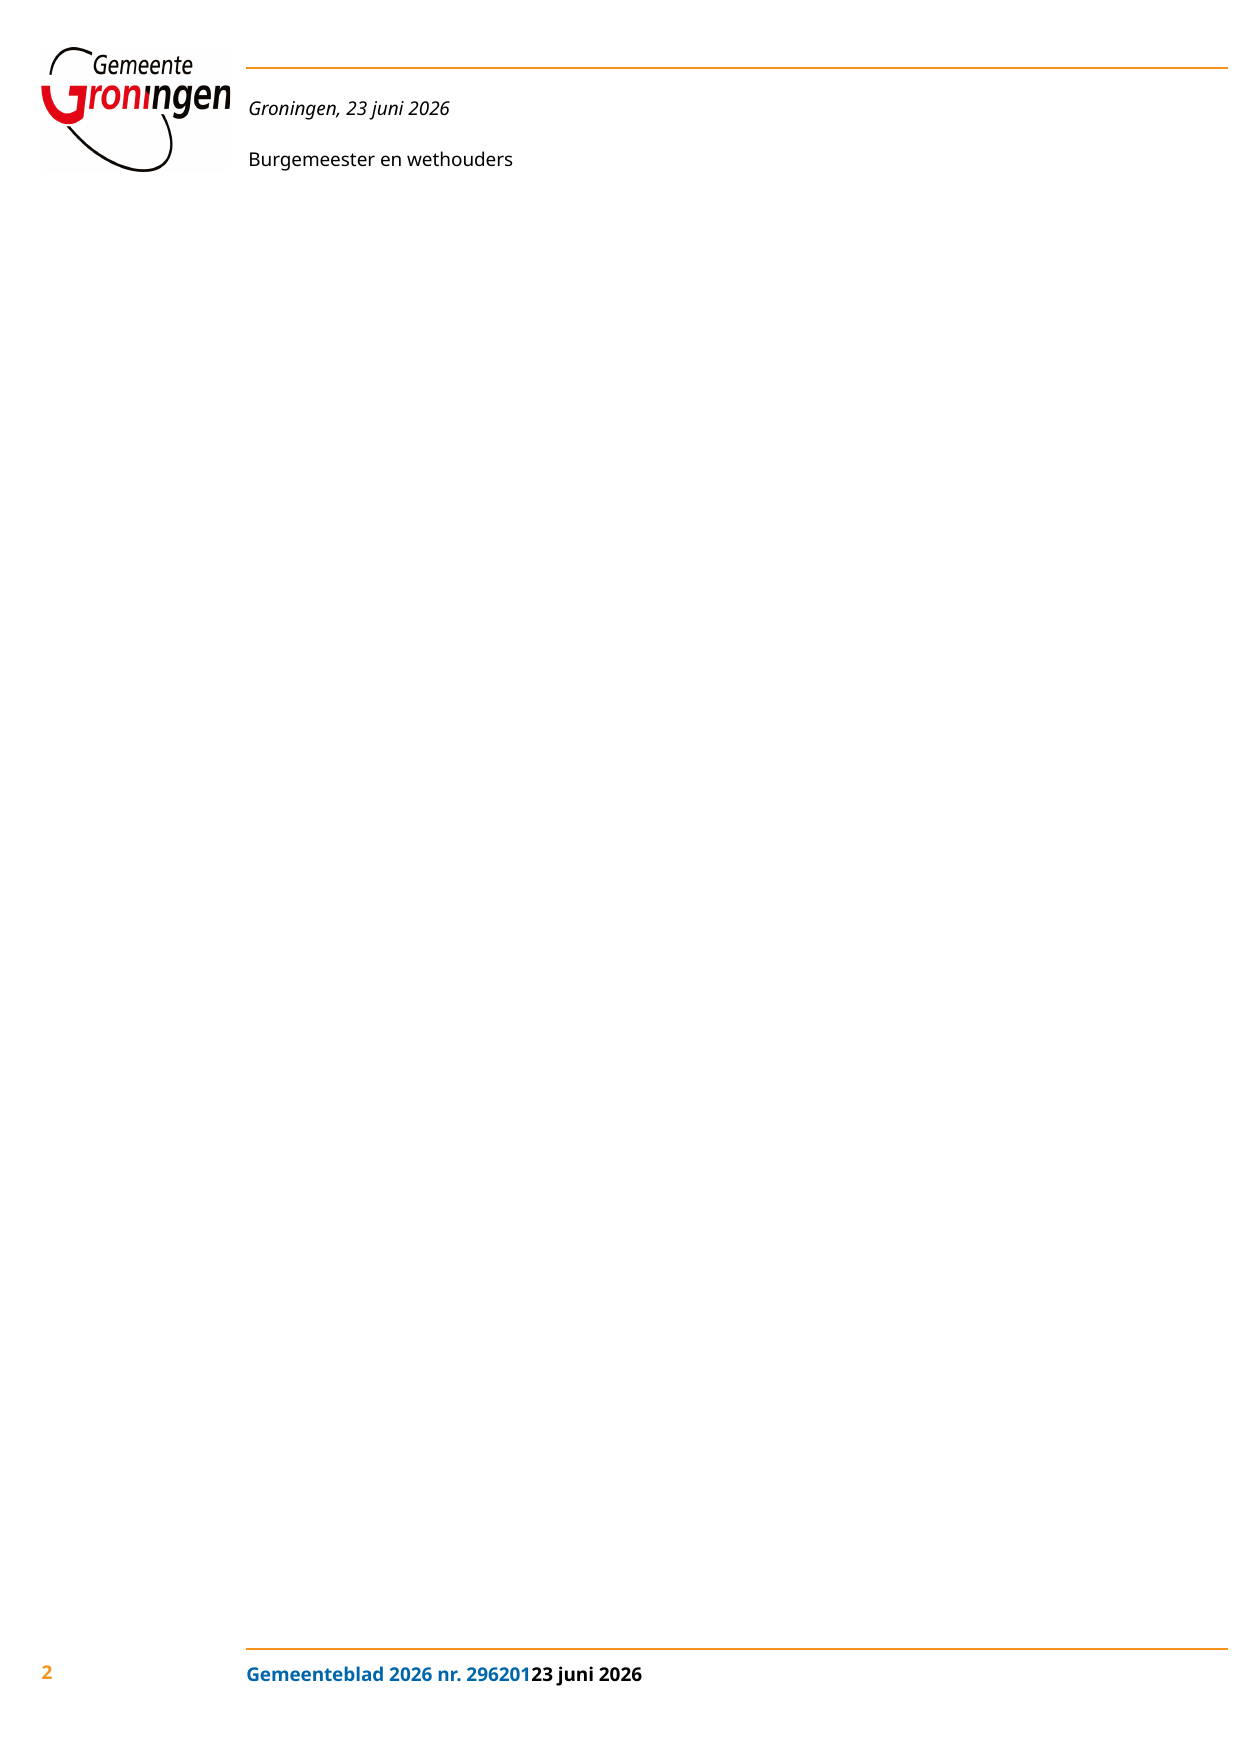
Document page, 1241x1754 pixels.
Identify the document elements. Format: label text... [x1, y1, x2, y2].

picture [41, 47, 231, 172]
text Burgemeester en wethouders [248, 146, 1152, 172]
text Groningen, 23 juni 2026 [248, 95, 1152, 121]
